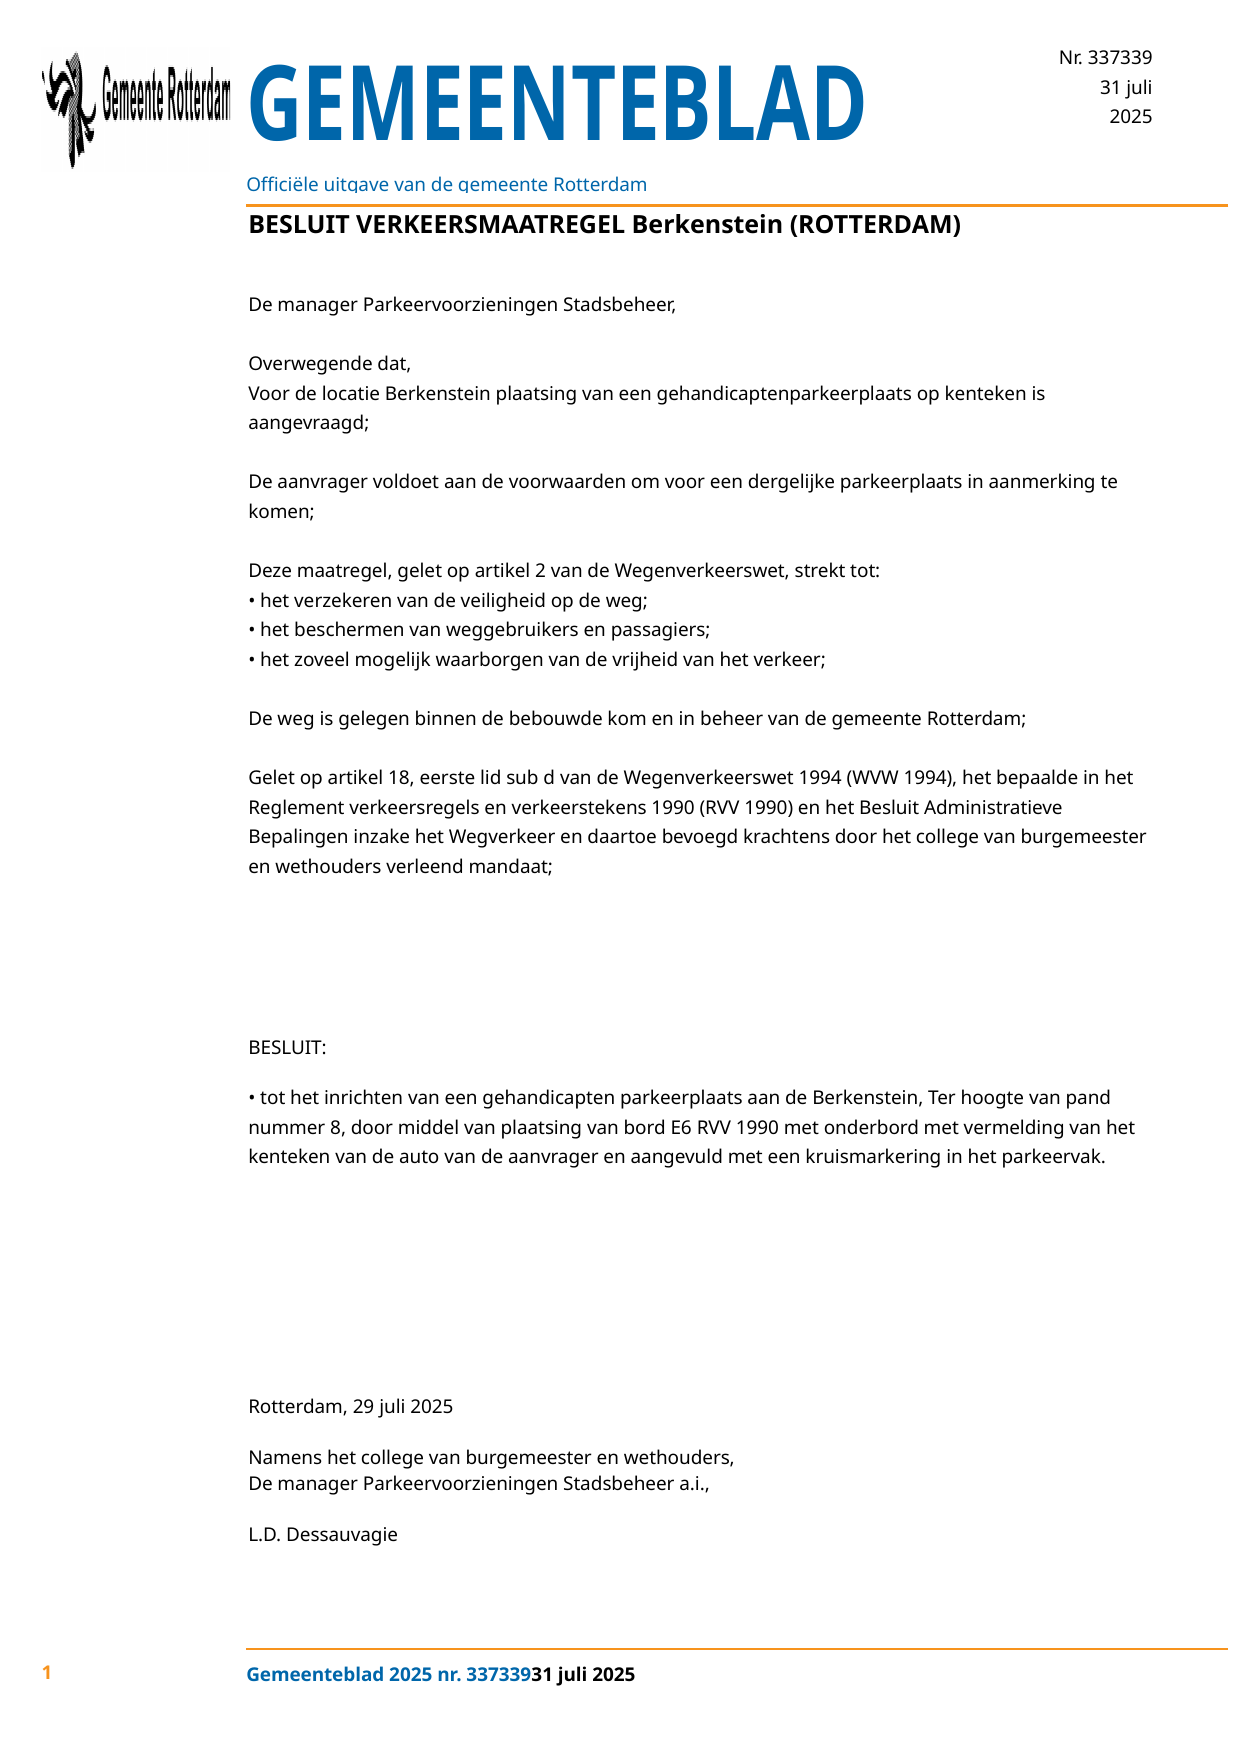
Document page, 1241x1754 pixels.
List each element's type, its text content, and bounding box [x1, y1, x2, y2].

text Namens het college van burgemeester en wethouders, [248, 1444, 1152, 1470]
text • tot het inrichten van een gehandicapten parkeerplaats aan de Berkenstein, Ter hoogte van pand nummer 8, door middel van plaatsing van bord E6 RVV 1990 met onderbord met vermelding van het kenteken van de auto van de aanvrager en aangevuld met een kruismarkering in het parkeervak. [248, 1084, 1152, 1169]
text De weg is gelegen binnen de bebouwde kom en in beheer van de gemeente Rotterdam; [248, 705, 1152, 731]
text Rotterdam, 29 juli 2025 [248, 1393, 1152, 1419]
text Deze maatregel, gelet op artikel 2 van de Wegenverkeerswet, strekt tot: [248, 557, 1152, 583]
text L.D. Dessauvagie [248, 1522, 1152, 1547]
text De manager Parkeervoorzieningen Stadsbeheer a.i., [248, 1470, 1152, 1496]
text De aanvrager voldoet aan de voorwaarden om voor een dergelijke parkeerplaats in aanmerking te komen; [248, 468, 1152, 524]
text BESLUIT VERKEERSMAATREGEL Berkenstein (ROTTERDAM) [248, 207, 1152, 241]
text • het verzekeren van de veiligheid op de weg; [248, 587, 1152, 613]
text • het beschermen van weggebruikers en passagiers; [248, 616, 1152, 642]
text Overwegende dat, [248, 350, 1152, 376]
picture [41, 47, 231, 172]
text Voor de locatie Berkenstein plaatsing van een gehandicaptenparkeerplaats op kenteken is aangevraagd; [248, 380, 1152, 435]
text De manager Parkeervoorzieningen Stadsbeheer, [248, 291, 1152, 317]
text Gelet op artikel 18, eerste lid sub d van de Wegenverkeerswet 1994 (WVW 1994), het bepaalde in het Reglement verkeersregels en verkeerstekens 1990 (RVV 1990) en het Besluit Administratieve Bepalingen inzake het Wegverkeer en daartoe bevoegd krachtens door het college van burgemeester en wethouders verleend mandaat; [248, 764, 1152, 879]
text • het zoveel mogelijk waarborgen van de vrijheid van het verkeer; [248, 646, 1152, 672]
text BESLUIT: [248, 1034, 1152, 1060]
